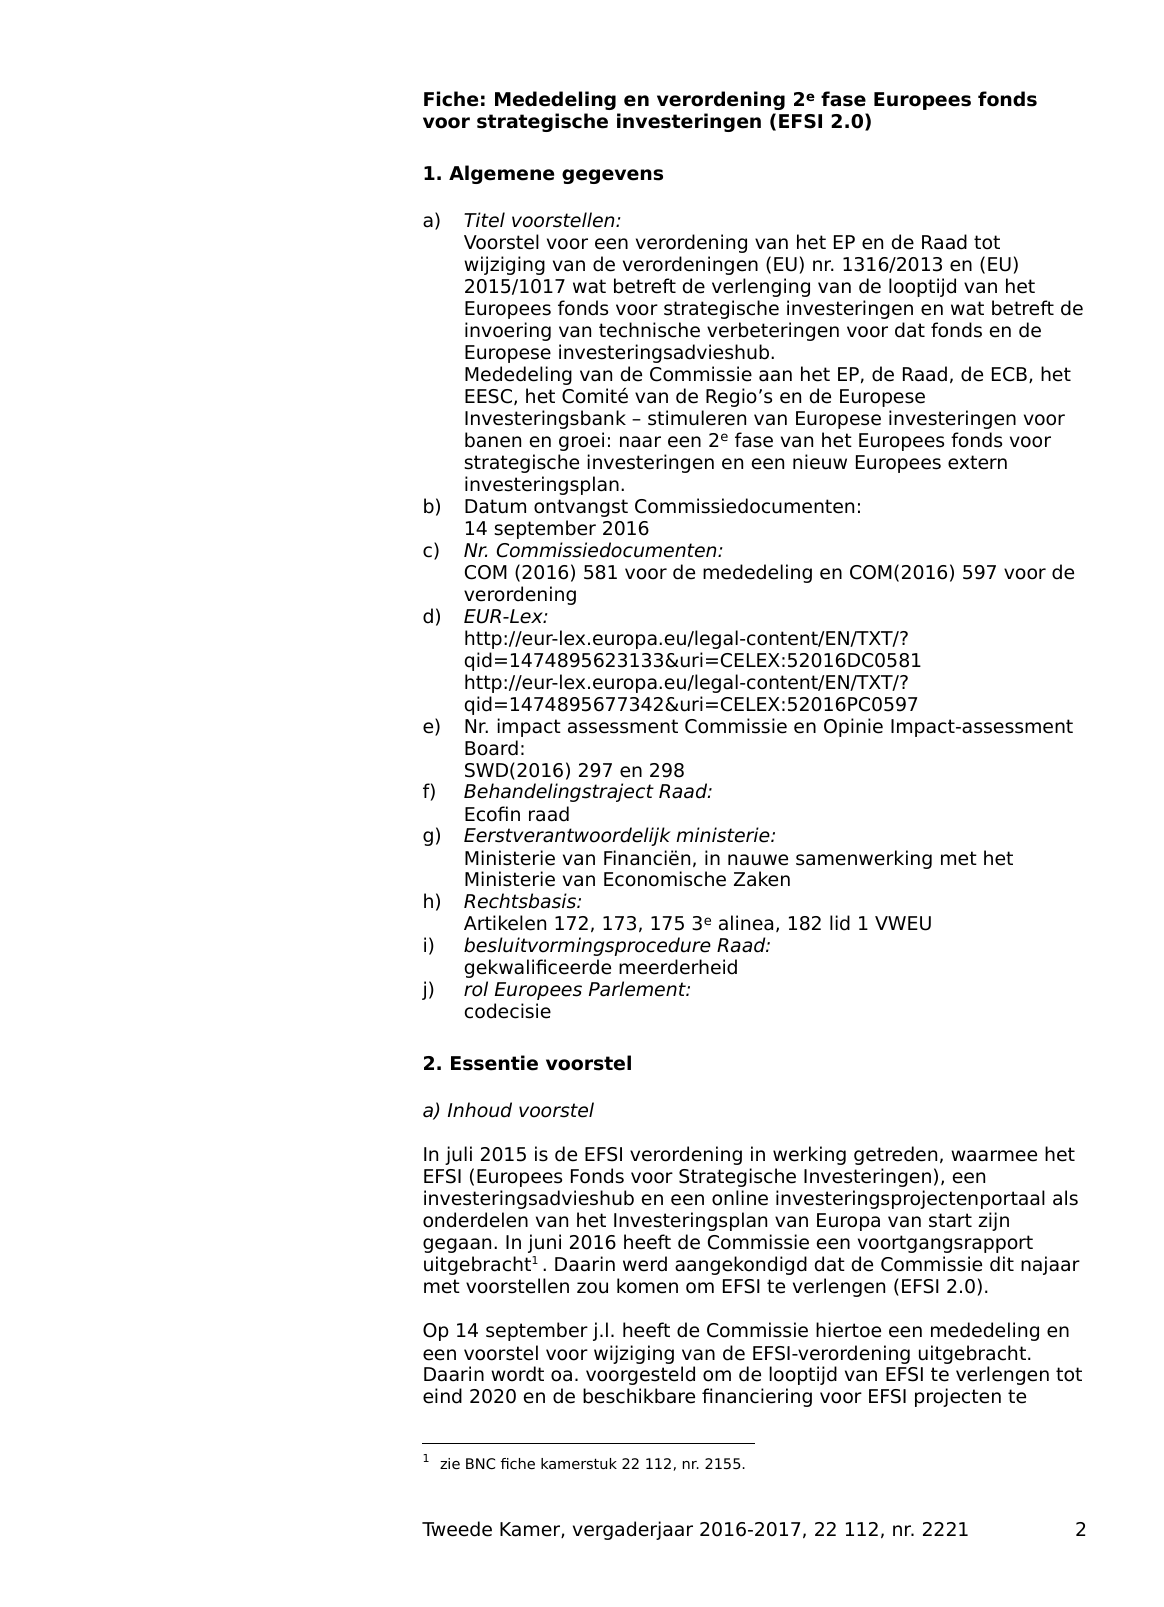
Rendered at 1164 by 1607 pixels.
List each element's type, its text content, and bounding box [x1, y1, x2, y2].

text zie BNC fiche kamerstuk 22 112, nr. 2155. [422, 1452, 1087, 1474]
text c) Nr. Commissiedocumenten: [422, 540, 1087, 562]
subtitle Fiche: Mededeling en verordening 2e fase Europees fonds voor strategische investeringen (EFSI 2.0) [422, 89, 1087, 133]
text Voorstel voor een verordening van het EP en de Raad tot wijziging van de verordeningen (EU) nr. 1316/2013 en (EU) 2015/1017 wat betreft de verlenging van de looptijd van het Europees fonds voor strategische investeringen en wat betreft de invoering van technische verbeteringen voor dat fonds en de Europese investeringsadvieshub. [464, 232, 1087, 364]
text i) besluitvormingsprocedure Raad: [422, 935, 1087, 957]
text gekwalificeerde meerderheid [464, 957, 1087, 979]
text e) Nr. impact assessment Commissie en Opinie Impact-assessment Board: [422, 716, 1087, 759]
text 14 september 2016 [464, 518, 1087, 540]
text SWD(2016) 297 en 298 [464, 759, 1087, 781]
text Ecofin raad [464, 803, 1087, 825]
text h) Rechtsbasis: [422, 891, 1087, 913]
text Op 14 september j.l. heeft de Commissie hiertoe een mededeling en een voorstel voor wijziging van de EFSI-verordening uitgebracht. Daarin wordt oa. voorgesteld om de looptijd van EFSI te verlengen tot eind 2020 en de beschikbare financiering voor EFSI projecten te [422, 1320, 1087, 1408]
subtitle 2. Essentie voorstel [422, 1053, 1087, 1075]
text Artikelen 172, 173, 175 3e alinea, 182 lid 1 VWEU [464, 913, 1087, 935]
subtitle a) Inhoud voorstel [422, 1100, 1087, 1122]
text g) Eerstverantwoordelijk ministerie: [422, 825, 1087, 847]
text codecisie [464, 1001, 1087, 1023]
text Mededeling van de Commissie aan het EP, de Raad, de ECB, het EESC, het Comité van de Regio’s en de Europese Investeringsbank – stimuleren van Europese investeringen voor banen en groei: naar een 2e fase van het Europees fonds voor strategische investeringen en een nieuw Europees extern investeringsplan. [464, 364, 1087, 496]
text f) Behandelingstraject Raad: [422, 781, 1087, 803]
text Ministerie van Financiën, in nauwe samenwerking met het Ministerie van Economische Zaken [464, 847, 1087, 891]
text j) rol Europees Parlement: [422, 979, 1087, 1001]
text d) EUR-Lex: [422, 606, 1087, 628]
text http://eur-lex.europa.eu/legal-content/EN/TXT/?qid=1474895623133&uri=CELEX:52016DC0581 [464, 628, 1087, 672]
subtitle 1. Algemene gegevens [422, 163, 1087, 185]
text COM (2016) 581 voor de mededeling en COM(2016) 597 voor de verordening [464, 562, 1087, 606]
text a) Titel voorstellen: [422, 210, 1087, 232]
text http://eur-lex.europa.eu/legal-content/EN/TXT/?qid=1474895677342&uri=CELEX:52016PC0597 [464, 672, 1087, 716]
text In juli 2015 is de EFSI verordening in werking getreden, waarmee het EFSI (Europees Fonds voor Strategische Investeringen), een investeringsadvieshub en een online investeringsprojectenportaal als onderdelen van het Investeringsplan van Europa van start zijn gegaan. In juni 2016 heeft de Commissie een voortgangsrapport uitgebracht. Daarin werd aangekondigd dat de Commissie dit najaar met voorstellen zou komen om EFSI te verlengen (EFSI 2.0). [422, 1144, 1087, 1298]
text b) Datum ontvangst Commissiedocumenten: [422, 496, 1087, 518]
